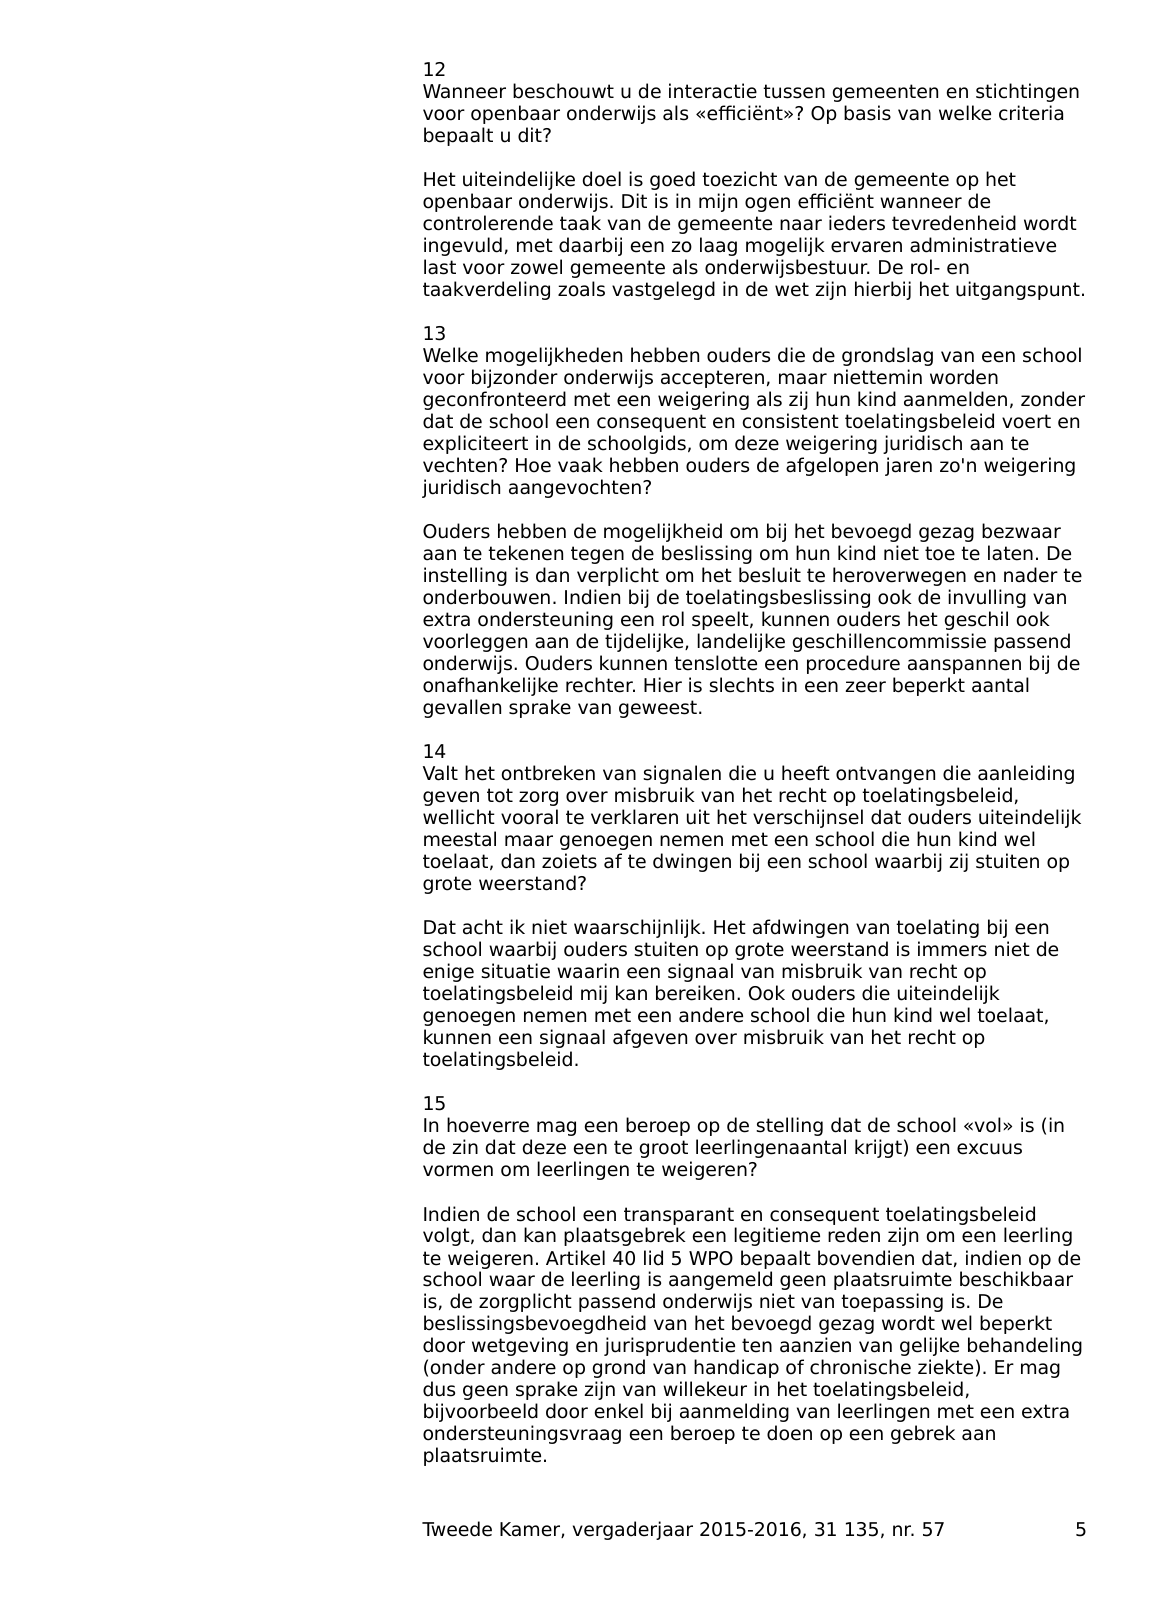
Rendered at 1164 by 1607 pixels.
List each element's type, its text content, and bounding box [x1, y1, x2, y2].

text Valt het ontbreken van signalen die u heeft ontvangen die aanleiding geven tot zorg over misbruik van het recht op toelatingsbeleid, wellicht vooral te verklaren uit het verschijnsel dat ouders uiteindelijk meestal maar genoegen nemen met een school die hun kind wel toelaat, dan zoiets af te dwingen bij een school waarbij zij stuiten op grote weerstand? [422, 763, 1087, 895]
text Dat acht ik niet waarschijnlijk. Het afdwingen van toelating bij een school waarbij ouders stuiten op grote weerstand is immers niet de enige situatie waarin een signaal van misbruik van recht op toelatingsbeleid mij kan bereiken. Ook ouders die uiteindelijk genoegen nemen met een andere school die hun kind wel toelaat, kunnen een signaal afgeven over misbruik van het recht op toelatingsbeleid. [422, 917, 1087, 1071]
text 15 [422, 1093, 1087, 1115]
text 14 [422, 741, 1087, 763]
text Wanneer beschouwt u de interactie tussen gemeenten en stichtingen voor openbaar onderwijs als «efficiënt»? Op basis van welke criteria bepaalt u dit? [422, 81, 1087, 147]
text Welke mogelijkheden hebben ouders die de grondslag van een school voor bijzonder onderwijs accepteren, maar niettemin worden geconfronteerd met een weigering als zij hun kind aanmelden, zonder dat de school een consequent en consistent toelatingsbeleid voert en expliciteert in de schoolgids, om deze weigering juridisch aan te vechten? Hoe vaak hebben ouders de afgelopen jaren zo'n weigering juridisch aangevochten? [422, 345, 1087, 499]
text Indien de school een transparant en consequent toelatingsbeleid volgt, dan kan plaatsgebrek een legitieme reden zijn om een leerling te weigeren. Artikel 40 lid 5 WPO bepaalt bovendien dat, indien op de school waar de leerling is aangemeld geen plaatsruimte beschikbaar is, de zorgplicht passend onderwijs niet van toepassing is. De beslissingsbevoegdheid van het bevoegd gezag wordt wel beperkt door wetgeving en jurisprudentie ten aanzien van gelijke behandeling (onder andere op grond van handicap of chronische ziekte). Er mag dus geen sprake zijn van willekeur in het toelatingsbeleid, bijvoorbeeld door enkel bij aanmelding van leerlingen met een extra ondersteuningsvraag een beroep te doen op een gebrek aan plaatsruimte. [422, 1203, 1087, 1467]
text 13 [422, 323, 1087, 345]
text Ouders hebben de mogelijkheid om bij het bevoegd gezag bezwaar aan te tekenen tegen de beslissing om hun kind niet toe te laten. De instelling is dan verplicht om het besluit te heroverwegen en nader te onderbouwen. Indien bij de toelatingsbeslissing ook de invulling van extra ondersteuning een rol speelt, kunnen ouders het geschil ook voorleggen aan de tijdelijke, landelijke geschillencommissie passend onderwijs. Ouders kunnen tenslotte een procedure aanspannen bij de onafhankelijke rechter. Hier is slechts in een zeer beperkt aantal gevallen sprake van geweest. [422, 521, 1087, 719]
text Het uiteindelijke doel is goed toezicht van de gemeente op het openbaar onderwijs. Dit is in mijn ogen efficiënt wanneer de controlerende taak van de gemeente naar ieders tevredenheid wordt ingevuld, met daarbij een zo laag mogelijk ervaren administratieve last voor zowel gemeente als onderwijsbestuur. De rol- en taakverdeling zoals vastgelegd in de wet zijn hierbij het uitgangspunt. [422, 169, 1087, 301]
text 12 [422, 59, 1087, 81]
text In hoeverre mag een beroep op de stelling dat de school «vol» is (in de zin dat deze een te groot leerlingenaantal krijgt) een excuus vormen om leerlingen te weigeren? [422, 1115, 1087, 1181]
